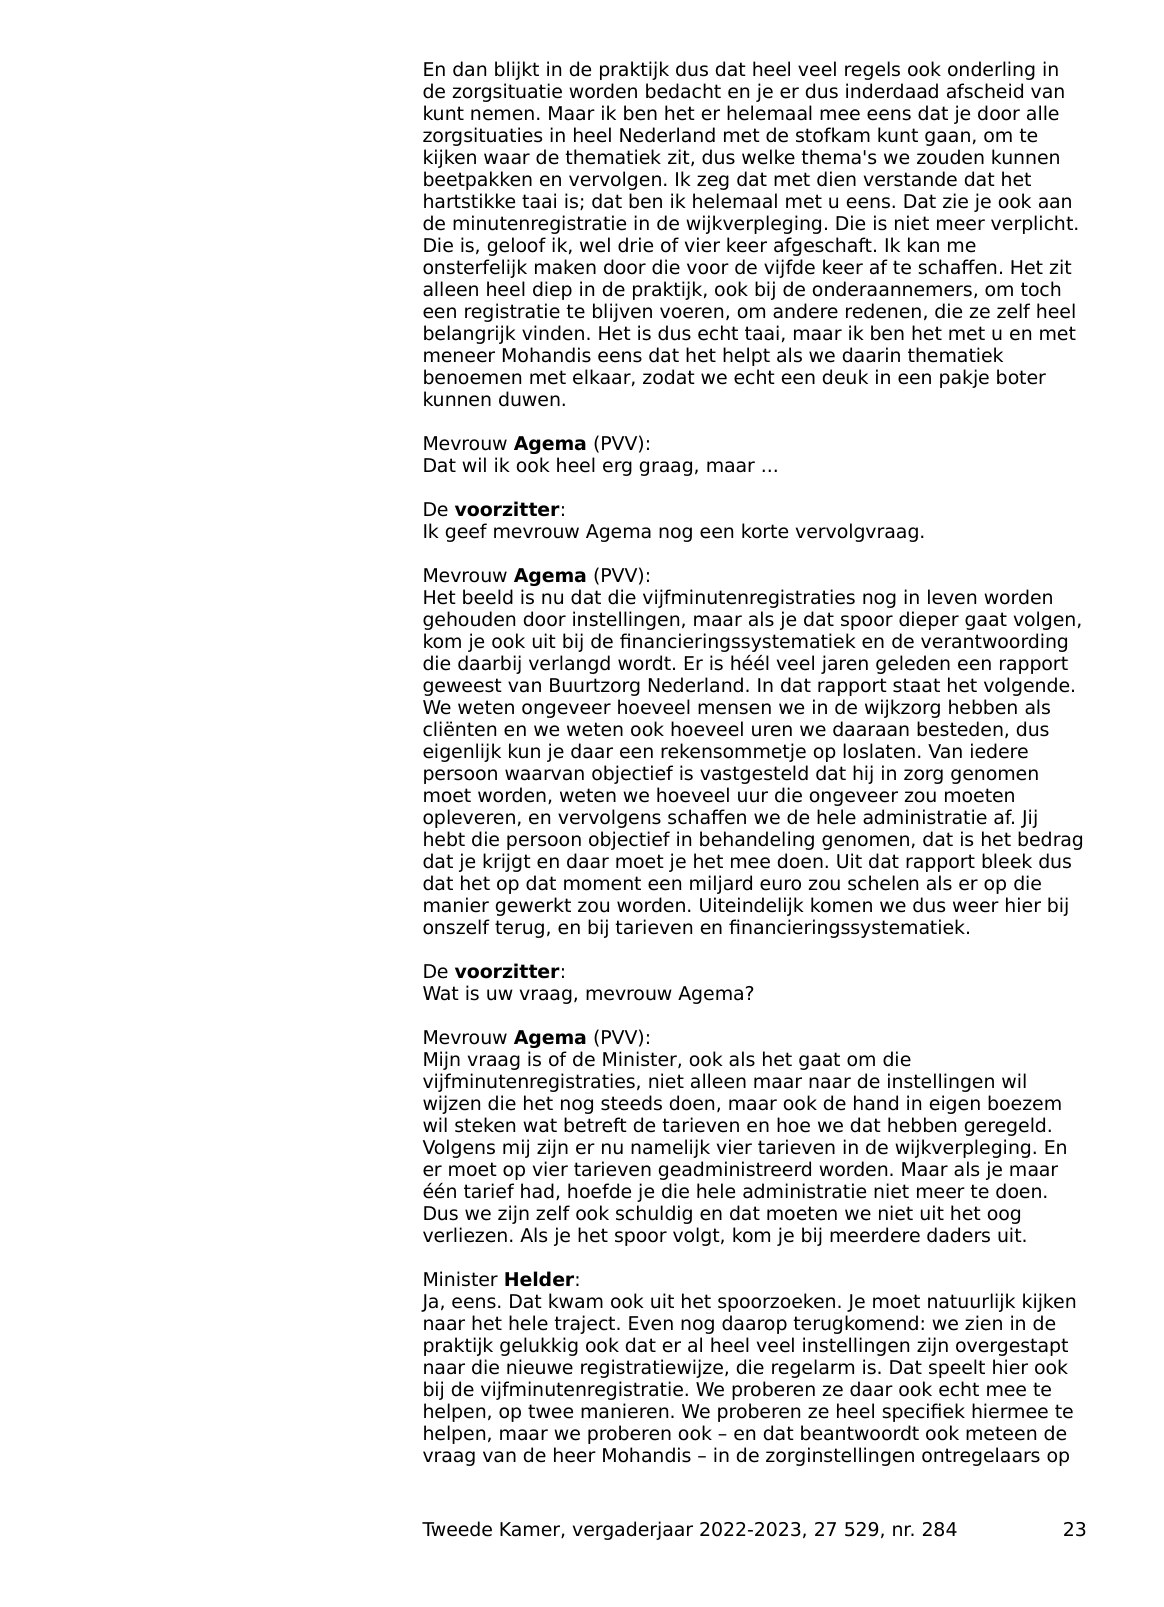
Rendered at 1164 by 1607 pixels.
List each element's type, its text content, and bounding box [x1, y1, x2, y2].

text Mevrouw Agema (PVV): [422, 433, 1087, 455]
text Mevrouw Agema (PVV): [422, 1027, 1087, 1049]
text Wat is uw vraag, mevrouw Agema? [422, 983, 1087, 1005]
text De voorzitter: [422, 961, 1087, 983]
text Mijn vraag is of de Minister, ook als het gaat om die vijfminutenregistraties, niet alleen maar naar de instellingen wil wijzen die het nog steeds doen, maar ook de hand in eigen boezem wil steken wat betreft de tarieven en hoe we dat hebben geregeld. Volgens mij zijn er nu namelijk vier tarieven in de wijkverpleging. En er moet op vier tarieven geadministreerd worden. Maar als je maar één tarief had, hoefde je die hele administratie niet meer te doen. Dus we zijn zelf ook schuldig en dat moeten we niet uit het oog verliezen. Als je het spoor volgt, kom je bij meerdere daders uit. [422, 1049, 1087, 1247]
text De voorzitter: [422, 499, 1087, 521]
text Het beeld is nu dat die vijfminutenregistraties nog in leven worden gehouden door instellingen, maar als je dat spoor dieper gaat volgen, kom je ook uit bij de financieringssystematiek en de verantwoording die daarbij verlangd wordt. Er is héél veel jaren geleden een rapport geweest van Buurtzorg Nederland. In dat rapport staat het volgende. We weten ongeveer hoeveel mensen we in de wijkzorg hebben als cliënten en we weten ook hoeveel uren we daaraan besteden, dus eigenlijk kun je daar een rekensommetje op loslaten. Van iedere persoon waarvan objectief is vastgesteld dat hij in zorg genomen moet worden, weten we hoeveel uur die ongeveer zou moeten opleveren, en vervolgens schaffen we de hele administratie af. Jij hebt die persoon objectief in behandeling genomen, dat is het bedrag dat je krijgt en daar moet je het mee doen. Uit dat rapport bleek dus dat het op dat moment een miljard euro zou schelen als er op die manier gewerkt zou worden. Uiteindelijk komen we dus weer hier bij onszelf terug, en bij tarieven en financieringssystematiek. [422, 587, 1087, 939]
text En dan blijkt in de praktijk dus dat heel veel regels ook onderling in de zorgsituatie worden bedacht en je er dus inderdaad afscheid van kunt nemen. Maar ik ben het er helemaal mee eens dat je door alle zorgsituaties in heel Nederland met de stofkam kunt gaan, om te kijken waar de thematiek zit, dus welke thema's we zouden kunnen beetpakken en vervolgen. Ik zeg dat met dien verstande dat het hartstikke taai is; dat ben ik helemaal met u eens. Dat zie je ook aan de minutenregistratie in de wijkverpleging. Die is niet meer verplicht. Die is, geloof ik, wel drie of vier keer afgeschaft. Ik kan me onsterfelijk maken door die voor de vijfde keer af te schaffen. Het zit alleen heel diep in de praktijk, ook bij de onderaannemers, om toch een registratie te blijven voeren, om andere redenen, die ze zelf heel belangrijk vinden. Het is dus echt taai, maar ik ben het met u en met meneer Mohandis eens dat het helpt als we daarin thematiek benoemen met elkaar, zodat we echt een deuk in een pakje boter kunnen duwen. [422, 59, 1087, 411]
text Ja, eens. Dat kwam ook uit het spoorzoeken. Je moet natuurlijk kijken naar het hele traject. Even nog daarop terugkomend: we zien in de praktijk gelukkig ook dat er al heel veel instellingen zijn overgestapt naar die nieuwe registratiewijze, die regelarm is. Dat speelt hier ook bij de vijfminutenregistratie. We proberen ze daar ook echt mee te helpen, op twee manieren. We proberen ze heel specifiek hiermee te helpen, maar we proberen ook – en dat beantwoordt ook meteen de vraag van de heer Mohandis – in de zorginstellingen ontregelaars op [422, 1291, 1087, 1467]
text Mevrouw Agema (PVV): [422, 565, 1087, 587]
text Dat wil ik ook heel erg graag, maar ... [422, 455, 1087, 477]
text Ik geef mevrouw Agema nog een korte vervolgvraag. [422, 521, 1087, 543]
text Minister Helder: [422, 1269, 1087, 1291]
